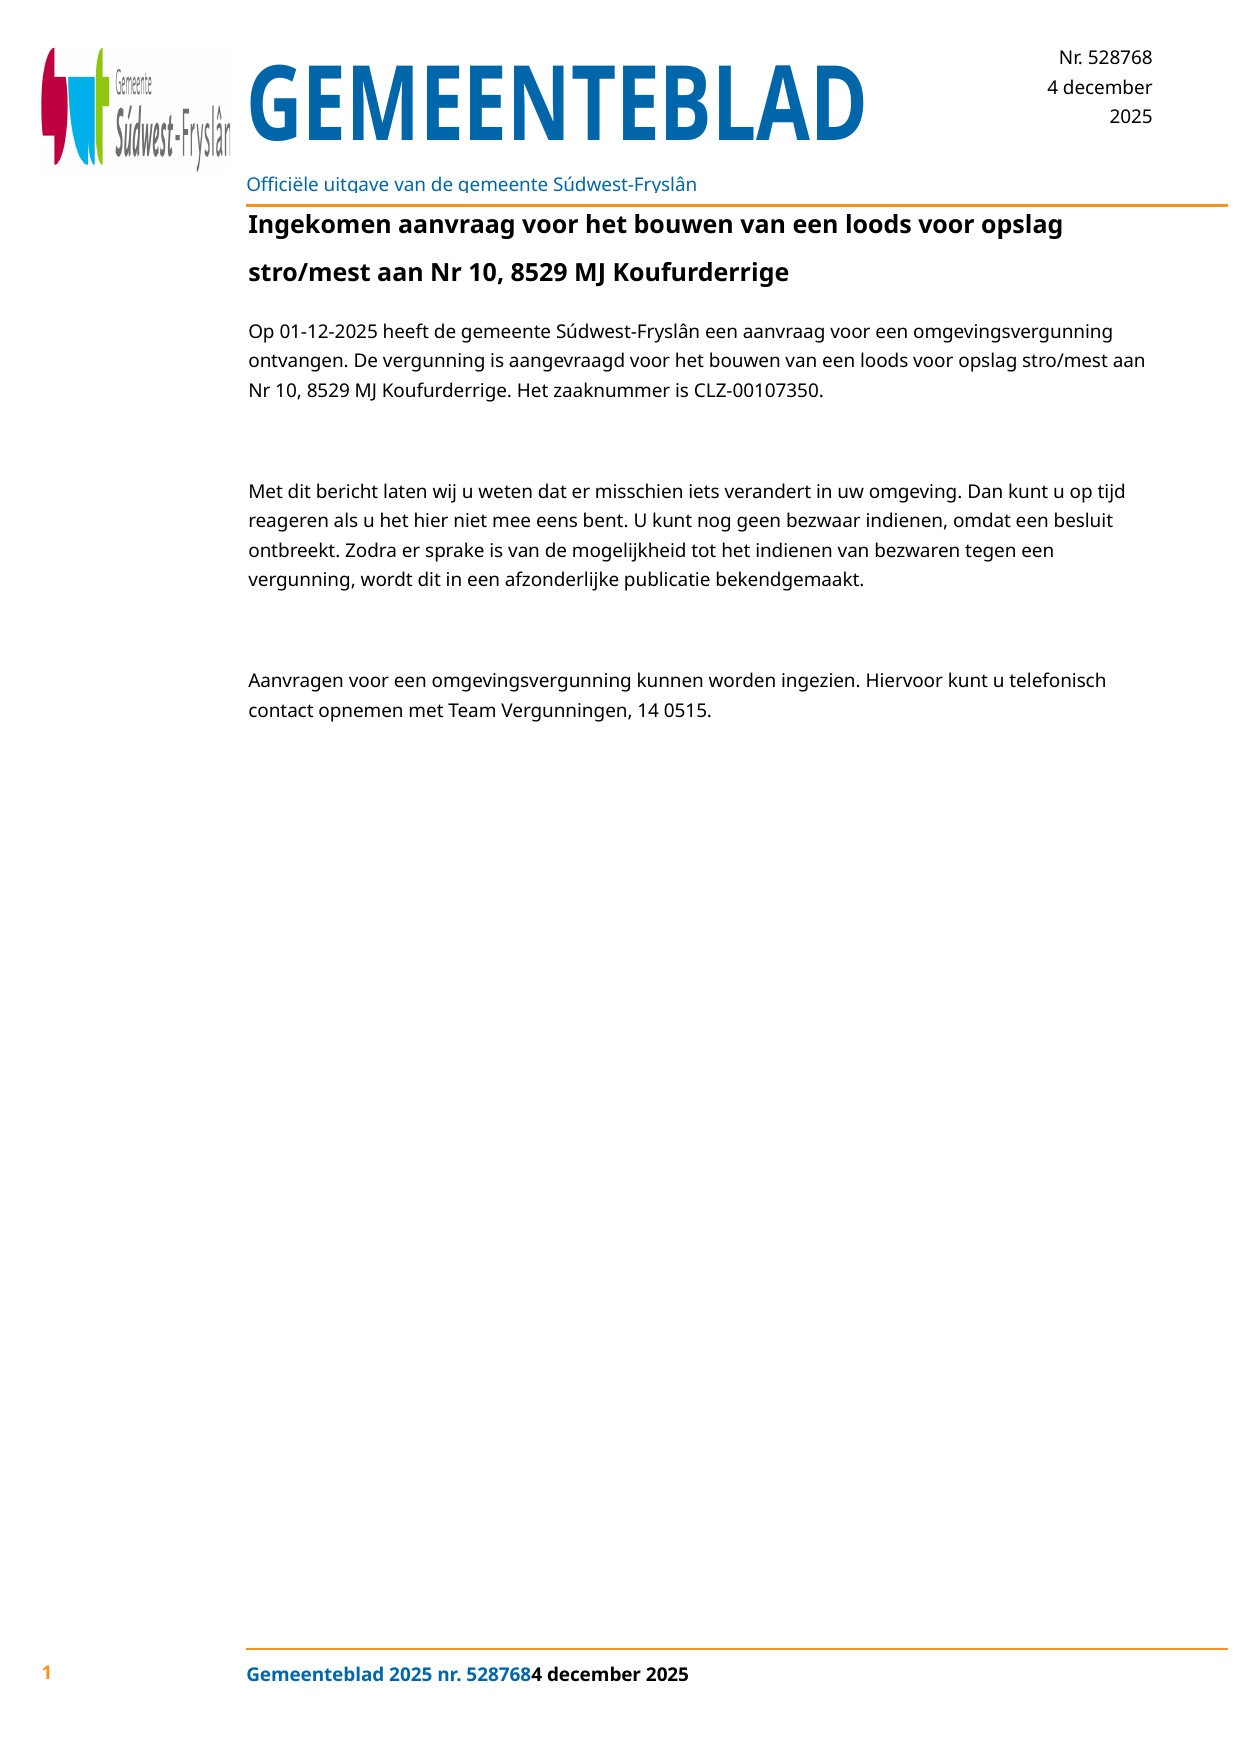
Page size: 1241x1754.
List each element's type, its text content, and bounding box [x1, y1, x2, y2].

text Aanvragen voor een omgevingsvergunning kunnen worden ingezien. Hiervoor kunt u telefonisch contact opnemen met Team Vergunningen, 14 0515. [248, 667, 1152, 723]
picture [41, 47, 231, 172]
text Met dit bericht laten wij u weten dat er misschien iets verandert in uw omgeving. Dan kunt u op tijd reageren als u het hier niet mee eens bent. U kunt nog geen bezwaar indienen, omdat een besluit ontbreekt. Zodra er sprake is van de mogelijkheid tot het indienen van bezwaren tegen een vergunning, wordt dit in een afzonderlijke publicatie bekendgemaakt. [248, 478, 1152, 592]
text Ingekomen aanvraag voor het bouwen van een loods voor opslag stro/mest aan Nr 10, 8529 MJ Koufurderrige [248, 207, 1152, 288]
text Op 01-12-2025 heeft de gemeente Súdwest-Fryslân een aanvraag voor een omgevingsvergunning ontvangen. De vergunning is aangevraagd voor het bouwen van een loods voor opslag stro/mest aan Nr 10, 8529 MJ Koufurderrige. Het zaaknummer is CLZ-00107350. [248, 318, 1152, 403]
